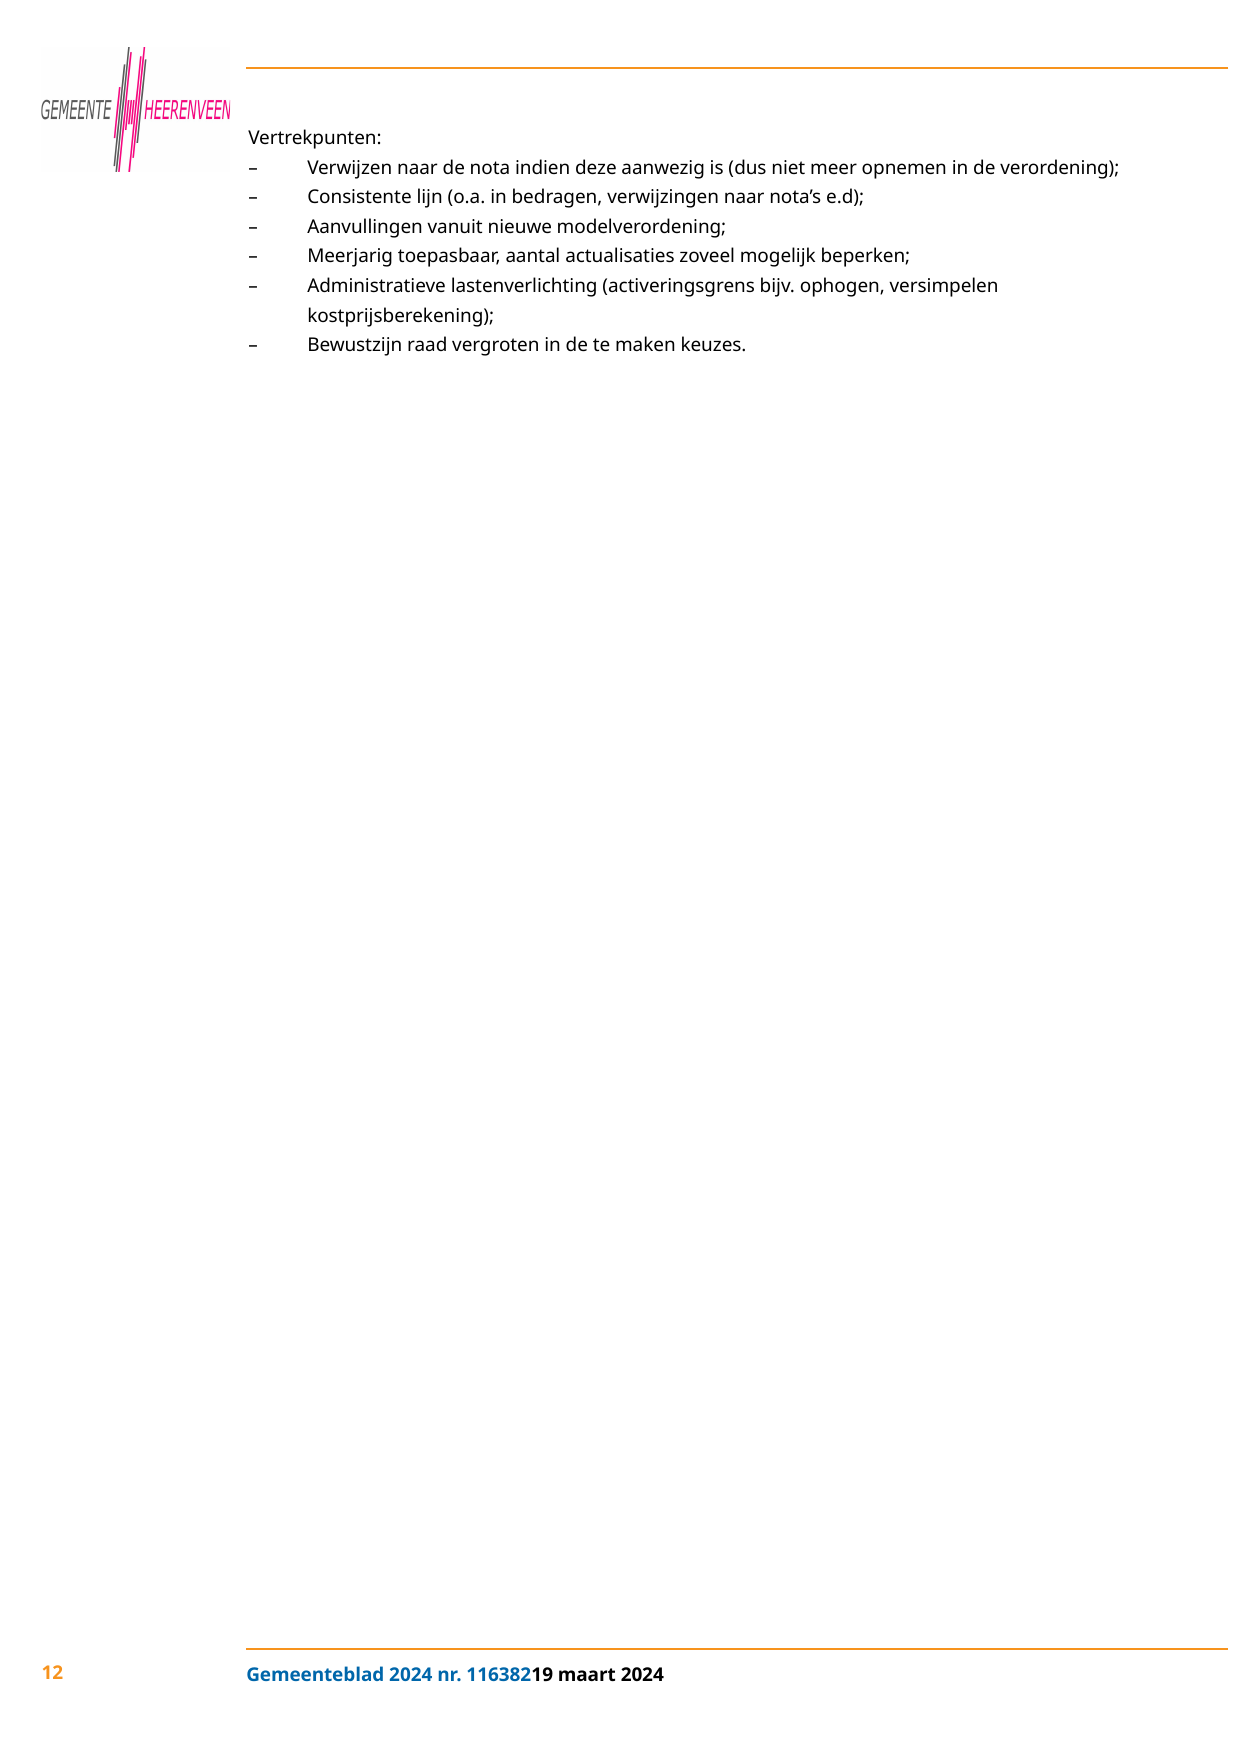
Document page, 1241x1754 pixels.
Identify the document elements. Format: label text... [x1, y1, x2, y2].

list Aanvullingen vanuit nieuwe modelverordening; [248, 213, 1152, 239]
list Meerjarig toepasbaar, aantal actualisaties zoveel mogelijk beperken; [248, 243, 1152, 268]
picture [41, 47, 231, 172]
list Verwijzen naar de nota indien deze aanwezig is (dus niet meer opnemen in de verordening); [248, 154, 1152, 180]
list Consistente lijn (o.a. in bedragen, verwijzingen naar nota’s e.d); [248, 183, 1152, 209]
list Administratieve lastenverlichting (activeringsgrens bijv. ophogen, versimpelen kostprijsberekening); [248, 272, 1152, 328]
list Bewustzijn raad vergroten in de te maken keuzes. [248, 331, 1152, 357]
text Vertrekpunten: [248, 124, 1152, 150]
